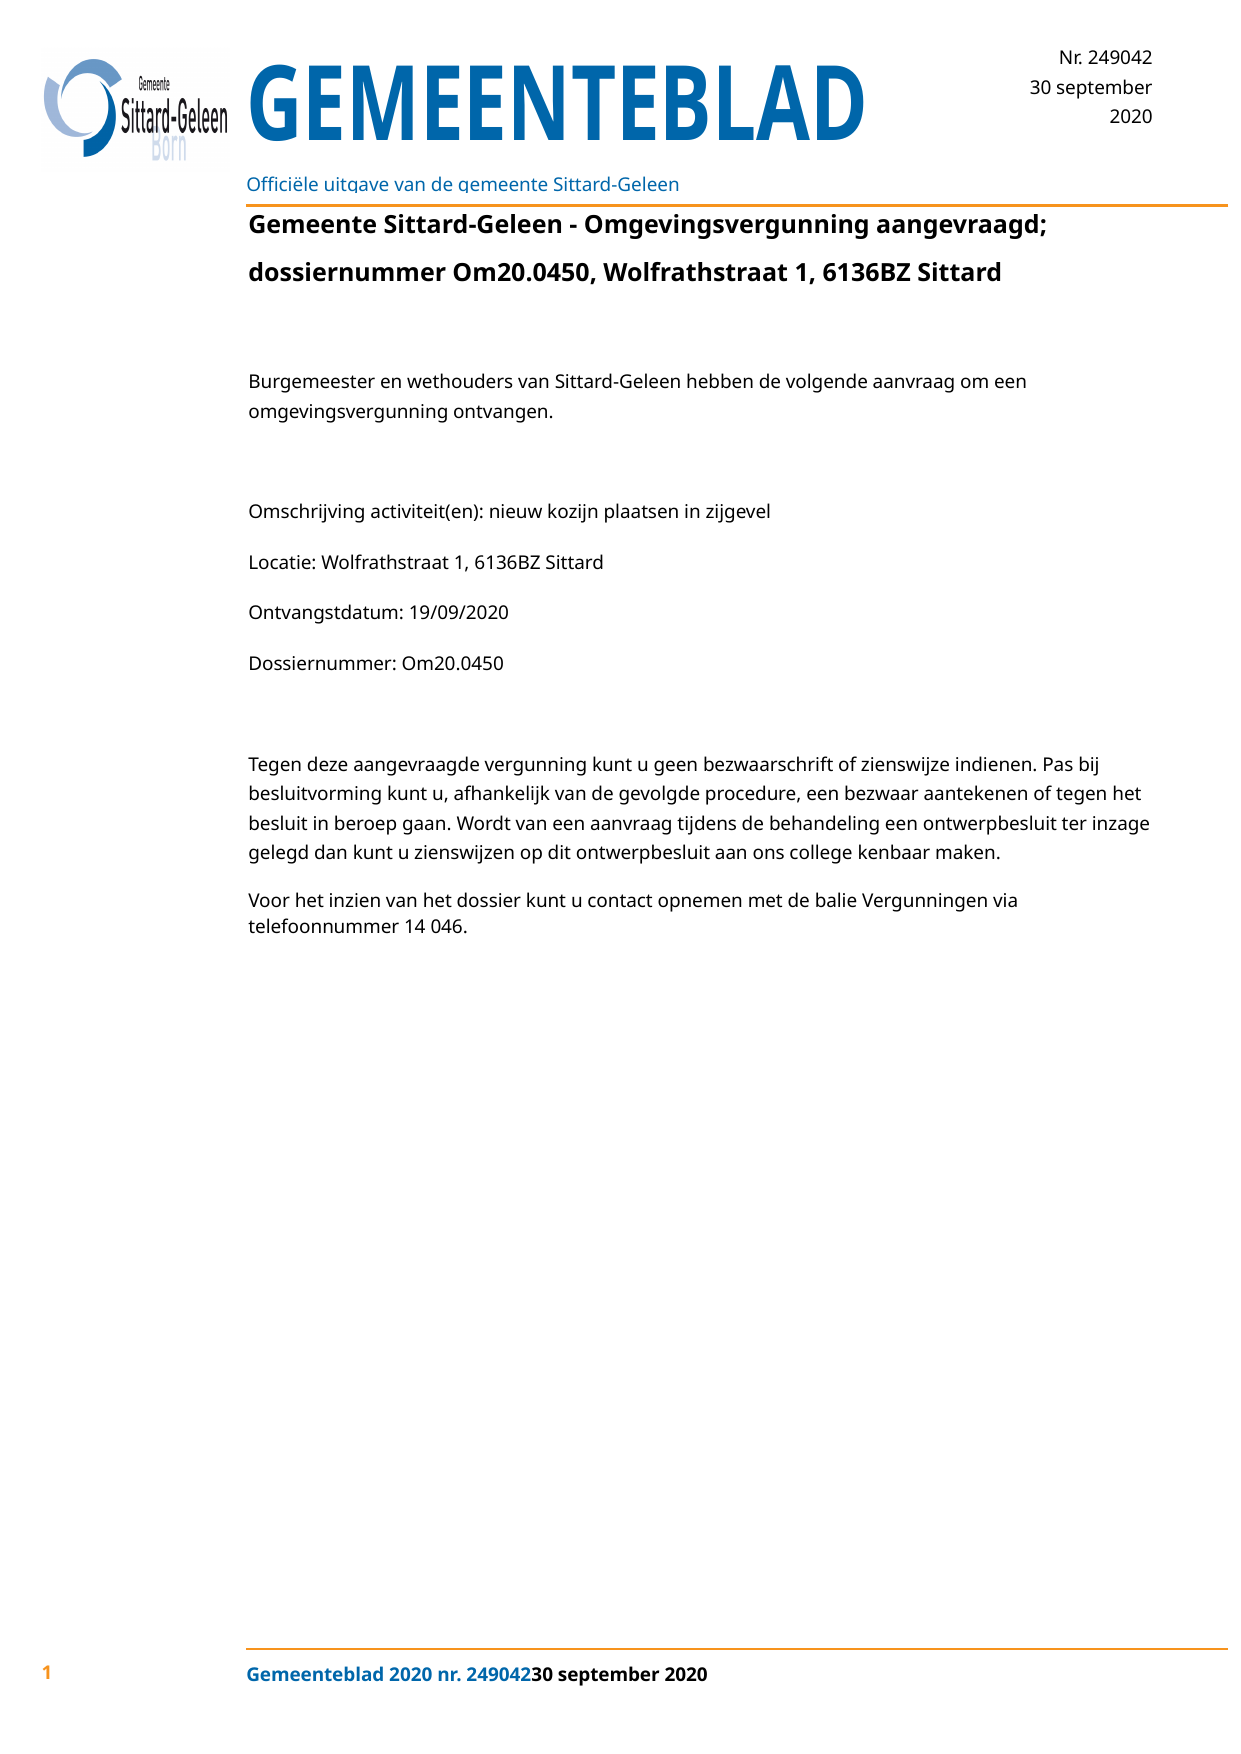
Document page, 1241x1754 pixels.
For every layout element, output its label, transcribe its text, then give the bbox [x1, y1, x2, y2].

text Burgemeester en wethouders van Sittard-Geleen hebben de volgende aanvraag om een omgevingsvergunning ontvangen. [248, 368, 1152, 424]
text Gemeente Sittard-Geleen - Omgevingsvergunning aangevraagd; dossiernummer Om20.0450, Wolfrathstraat 1, 6136BZ Sittard [248, 207, 1152, 288]
picture [41, 47, 231, 172]
text Dossiernummer: Om20.0450 [248, 650, 1152, 676]
text Tegen deze aangevraagde vergunning kunt u geen bezwaarschrift of zienswijze indienen. Pas bij besluitvorming kunt u, afhankelijk van de gevolgde procedure, een bezwaar aantekenen of tegen het besluit in beroep gaan. Wordt van een aanvraag tijdens de behandeling een ontwerpbesluit ter inzage gelegd dan kunt u zienswijzen op dit ontwerpbesluit aan ons college kenbaar maken. [248, 751, 1152, 865]
text Ontvangstdatum: 19/09/2020 [248, 599, 1152, 625]
text Locatie: Wolfrathstraat 1, 6136BZ Sittard [248, 549, 1152, 575]
text Voor het inzien van het dossier kunt u contact opnemen met de balie Vergunningen via telefoonnummer 14 046. [248, 887, 1152, 939]
text Omschrijving activiteit(en): nieuw kozijn plaatsen in zijgevel [248, 499, 1152, 524]
